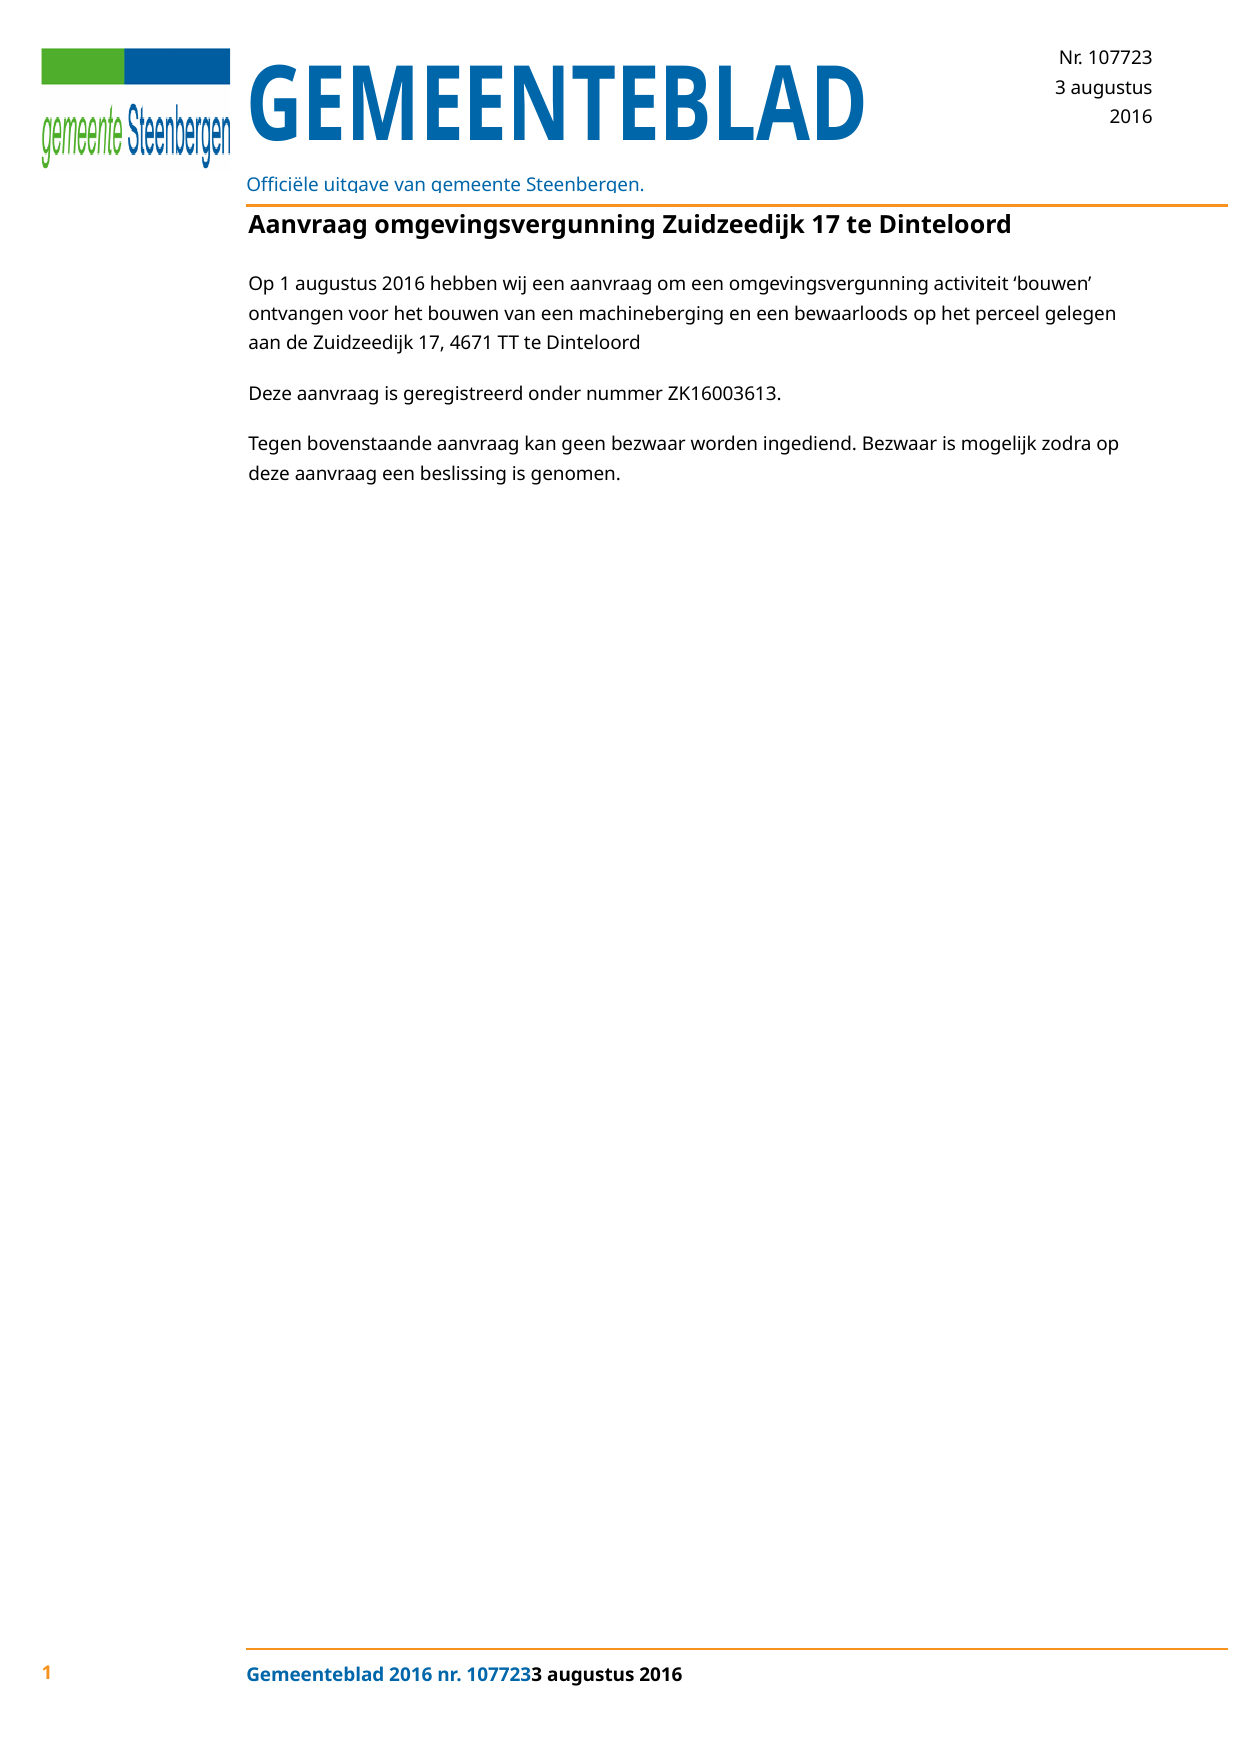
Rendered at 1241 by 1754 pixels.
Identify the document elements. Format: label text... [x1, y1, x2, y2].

text Deze aanvraag is geregistreerd onder nummer ZK16003613. [248, 380, 1152, 406]
text Tegen bovenstaande aanvraag kan geen bezwaar worden ingediend. Bezwaar is mogelijk zodra op deze aanvraag een beslissing is genomen. [248, 430, 1152, 486]
picture [41, 47, 231, 172]
text Op 1 augustus 2016 hebben wij een aanvraag om een omgevingsvergunning activiteit ‘bouwen’ ontvangen voor het bouwen van een machineberging en een bewaarloods op het perceel gelegen aan de Zuidzeedijk 17, 4671 TT te Dinteloord [248, 270, 1152, 355]
text Aanvraag omgevingsvergunning Zuidzeedijk 17 te Dinteloord [248, 207, 1152, 241]
